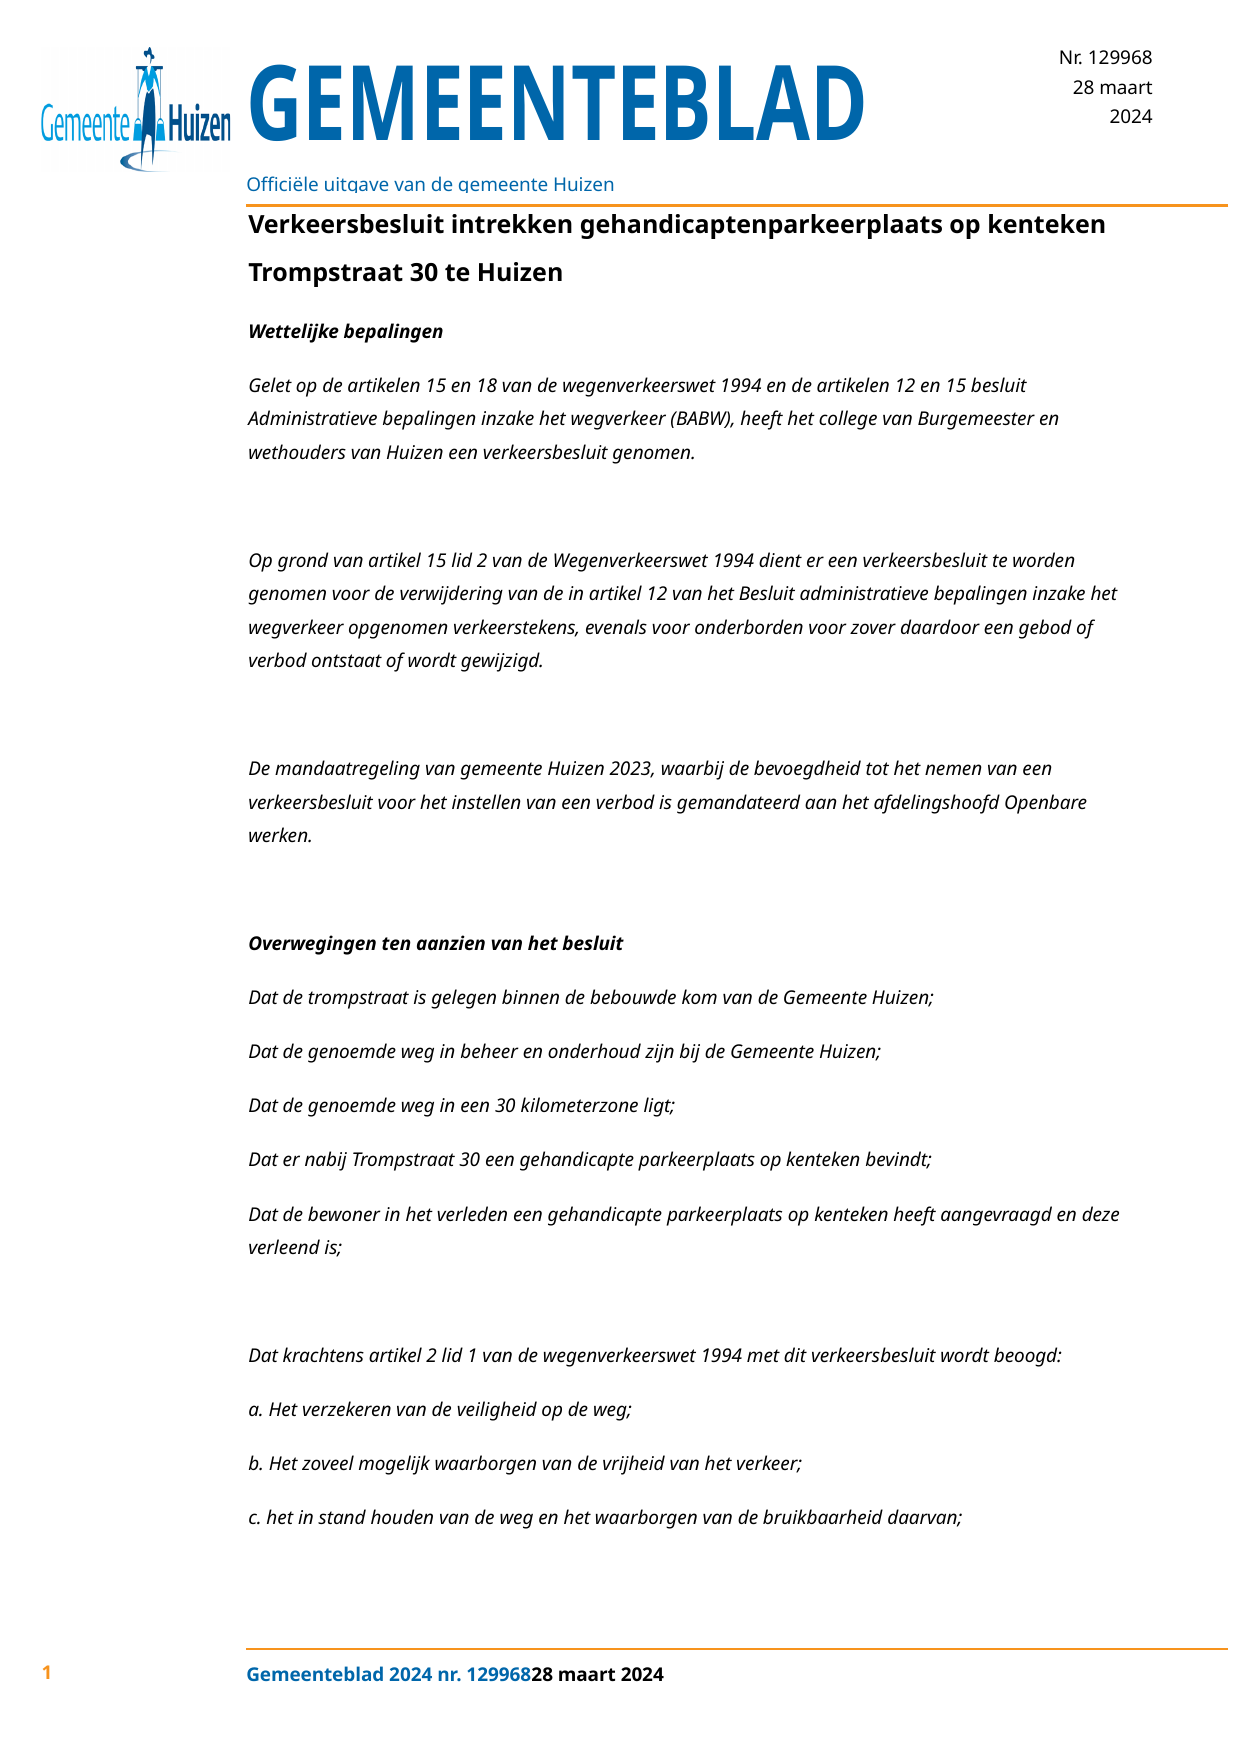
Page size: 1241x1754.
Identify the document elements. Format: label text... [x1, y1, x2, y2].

text Verkeersbesluit intrekken gehandicaptenparkeerplaats op kenteken Trompstraat 30 te Huizen [248, 207, 1152, 288]
text Dat de genoemde weg in beheer en onderhoud zijn bij de Gemeente Huizen; [248, 1038, 1152, 1064]
text Dat de genoemde weg in een 30 kilometerzone ligt; [248, 1093, 1152, 1118]
text Dat er nabij Trompstraat 30 een gehandicapte parkeerplaats op kenteken bevindt; [248, 1147, 1152, 1172]
picture [41, 47, 231, 172]
text c. het in stand houden van de weg en het waarborgen van de bruikbaarheid daarvan; [248, 1504, 1152, 1530]
text Dat de bewoner in het verleden een gehandicapte parkeerplaats op kenteken heeft aangevraagd en deze verleend is; [248, 1201, 1152, 1260]
text Op grond van artikel 15 lid 2 van de Wegenverkeerswet 1994 dient er een verkeersbesluit te worden genomen voor de verwijdering van de in artikel 12 van het Besluit administratieve bepalingen inzake het wegverkeer opgenomen verkeerstekens, evenals voor onderborden voor zover daardoor een gebod of verbod ontstaat of wordt gewijzigd. [248, 547, 1152, 673]
text a. Het verzekeren van de veiligheid op de weg; [248, 1396, 1152, 1422]
text Gelet op de artikelen 15 en 18 van de wegenverkeerswet 1994 en de artikelen 12 en 15 besluit Administratieve bepalingen inzake het wegverkeer (BABW), heeft het college van Burgemeester en wethouders van Huizen een verkeersbesluit genomen. [248, 372, 1152, 464]
text De mandaatregeling van gemeente Huizen 2023, waarbij de bevoegdheid tot het nemen van een verkeersbesluit voor het instellen van een verbod is gemandateerd aan het afdelingshoofd Openbare werken. [248, 755, 1152, 848]
text Overwegingen ten aanzien van het besluit [248, 930, 1152, 956]
text Wettelijke bepalingen [248, 318, 1152, 344]
text b. Het zoveel mogelijk waarborgen van de vrijheid van het verkeer; [248, 1450, 1152, 1476]
text Dat krachtens artikel 2 lid 1 van de wegenverkeerswet 1994 met dit verkeersbesluit wordt beoogd: [248, 1342, 1152, 1368]
text Dat de trompstraat is gelegen binnen de bebouwde kom van de Gemeente Huizen; [248, 984, 1152, 1010]
